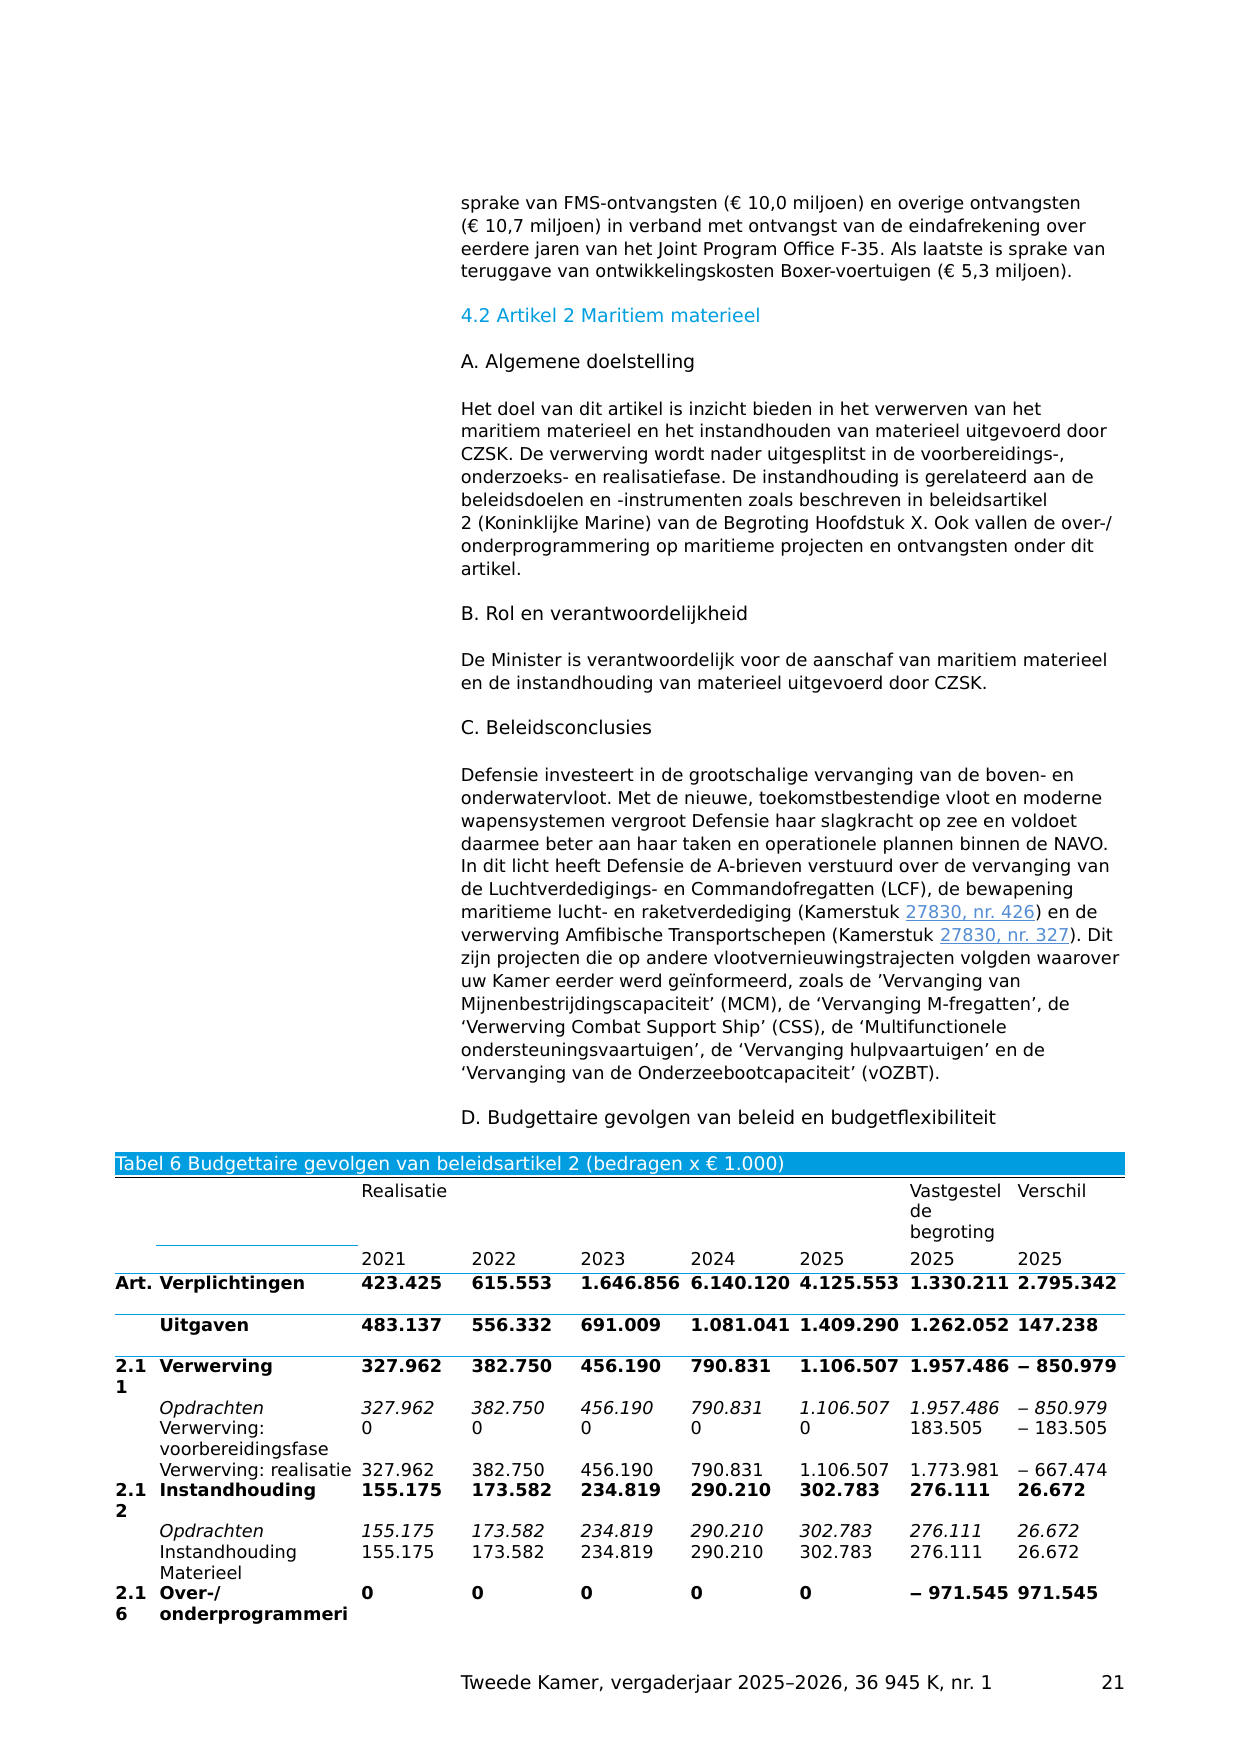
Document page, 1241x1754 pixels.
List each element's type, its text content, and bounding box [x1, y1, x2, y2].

table_cell Instandhouding [156, 1480, 358, 1521]
table_cell 1.773.981 [907, 1460, 1014, 1480]
table_cell 26.672 [1015, 1542, 1125, 1583]
table_cell Opdrachten [156, 1398, 358, 1418]
table_cell 0 [796, 1418, 907, 1459]
table_cell ‒ 850.979 [1015, 1357, 1125, 1398]
table_cell [1015, 1294, 1125, 1314]
text Het doel van dit artikel is inzicht bieden in het verwerven van het maritiem materieel en het instandhouden van materieel uitgevoerd door CZSK. De verwerving wordt nader uitgesplitst in de voorbereidings-, onderzoeks- en realisatiefase. De instandhouding is gerelateerd aan de beleidsdoelen en -instrumenten zoals beschreven in beleidsartikel 2 (Koninklijke Marine) van de Begroting Hoofdstuk X. Ook vallen de over-/ onderprogrammering op maritieme projecten en ontvangsten onder dit artikel. [461, 397, 1125, 580]
table_cell [115, 1521, 156, 1542]
table_cell 26.672 [1015, 1480, 1125, 1521]
table_cell 2025 [796, 1245, 907, 1272]
table_cell 2.795.342 [1015, 1274, 1125, 1293]
table_cell 790.831 [688, 1357, 796, 1398]
table_cell 423.425 [358, 1274, 468, 1293]
table_cell 234.819 [578, 1480, 687, 1521]
title D. Budgettaire gevolgen van beleid en budgetflexibiliteit [461, 1107, 1125, 1128]
table_cell 290.210 [688, 1542, 796, 1583]
table_cell 556.332 [469, 1315, 577, 1335]
table_cell 327.962 [358, 1357, 468, 1398]
text sprake van FMS-ontvangsten (€ 10,0 miljoen) en overige ontvangsten (€ 10,7 miljoen) in verband met ontvangst van de eindafrekening over eerdere jaren van het Joint Program Office F-35. Als laatste is sprake van teruggave van ontwikkelingskosten Boxer-voertuigen (€ 5,3 miljoen). [461, 191, 1125, 282]
table_cell 615.553 [469, 1274, 577, 1293]
table_cell 1.106.507 [796, 1460, 907, 1480]
title 4.2 Artikel 2 Maritiem materieel [461, 305, 1125, 327]
table_cell 276.111 [907, 1521, 1014, 1542]
table_cell 2021 [358, 1245, 468, 1272]
table_cell [115, 1335, 156, 1356]
table_cell [907, 1335, 1014, 1356]
table_cell 0 [578, 1418, 687, 1459]
table_cell 327.962 [358, 1460, 468, 1480]
table_cell ‒ 971.545 [907, 1583, 1014, 1624]
title C. Beleidsconclusies [461, 717, 1125, 739]
table_cell Verwerving: realisatie [156, 1460, 358, 1480]
table_cell 0 [796, 1583, 907, 1624]
title B. Rol en verantwoordelijkheid [461, 603, 1125, 625]
table_cell 290.210 [688, 1521, 796, 1542]
table_cell [907, 1294, 1014, 1314]
table_cell 276.111 [907, 1542, 1014, 1583]
table_cell 382.750 [469, 1460, 577, 1480]
table_cell 1.262.052 [907, 1315, 1014, 1335]
table_cell 1.106.507 [796, 1357, 907, 1398]
table_cell 790.831 [688, 1460, 796, 1480]
table_cell 1.646.856 [578, 1274, 687, 1293]
table_cell [358, 1335, 468, 1356]
table_cell 790.831 [688, 1398, 796, 1418]
table_cell [156, 1246, 358, 1272]
table_cell 26.672 [1015, 1521, 1125, 1542]
table_cell 971.545 [1015, 1583, 1125, 1624]
table_cell 382.750 [469, 1398, 577, 1418]
table_cell 382.750 [469, 1357, 577, 1398]
table_cell 302.783 [796, 1542, 907, 1583]
table_cell 1.106.507 [796, 1398, 907, 1418]
table_cell [156, 1294, 358, 1314]
table_cell ‒ 850.979 [1015, 1398, 1125, 1418]
table_cell 2025 [907, 1245, 1014, 1272]
table_cell Realisatie [358, 1178, 907, 1245]
table_cell 1.330.211 [907, 1274, 1014, 1293]
table_cell 183.505 [907, 1418, 1014, 1459]
table_cell [115, 1460, 156, 1480]
table_cell Verwerving: voorbereidingsfase [156, 1418, 358, 1459]
table_cell 155.175 [358, 1480, 468, 1521]
table_cell ‒ 183.505 [1015, 1418, 1125, 1459]
table_cell Uitgaven [156, 1315, 358, 1335]
table_cell Opdrachten [156, 1521, 358, 1542]
table_cell Verschil [1015, 1178, 1125, 1245]
table_cell [688, 1294, 796, 1314]
table_cell 1.081.041 [688, 1315, 796, 1335]
table_cell [115, 1542, 156, 1583]
table_cell Verwerving [156, 1357, 358, 1398]
title A. Algemene doelstelling [461, 351, 1125, 373]
table_cell 0 [688, 1583, 796, 1624]
table_cell [115, 1418, 156, 1459]
table_cell 173.582 [469, 1480, 577, 1521]
table_cell 691.009 [578, 1315, 687, 1335]
table_cell 173.582 [469, 1542, 577, 1583]
table_cell 302.783 [796, 1521, 907, 1542]
table_cell 0 [358, 1583, 468, 1624]
table_cell [115, 1315, 156, 1335]
table_cell [796, 1294, 907, 1314]
table_cell 234.819 [578, 1542, 687, 1583]
table_cell 6.140.120 [688, 1274, 796, 1293]
table_cell 1.957.486 [907, 1357, 1014, 1398]
table_cell 234.819 [578, 1521, 687, 1542]
table_cell 155.175 [358, 1521, 468, 1542]
table_cell 2.11 [115, 1357, 156, 1398]
table_cell [115, 1398, 156, 1418]
table_cell [115, 1294, 156, 1314]
table_cell [115, 1178, 156, 1245]
table_cell 0 [578, 1583, 687, 1624]
table_cell 456.190 [578, 1398, 687, 1418]
text Defensie investeert in de grootschalige vervanging van de boven- en onderwatervloot. Met de nieuwe, toekomstbestendige vloot en moderne wapensystemen vergroot Defensie haar slagkracht op zee en voldoet daarmee beter aan haar taken en operationele plannen binnen de NAVO. In dit licht heeft Defensie de A-brieven verstuurd over de vervanging van de Luchtverdedigings- en Commandofregatten (LCF), de bewapening maritieme lucht- en raketverdediging (Kamerstuk 27830, nr. 426) en de verwerving Amfibische Transportschepen (Kamerstuk 27830, nr. 327). Dit zijn projecten die op andere vlootvernieuwingstrajecten volgden waarover uw Kamer eerder werd geïnformeerd, zoals de ’Vervanging van Mijnenbestrijdingscapaciteit’ (MCM), de ‘Vervanging M-fregatten’, de ‘Verwerving Combat Support Ship’ (CSS), de ‘Multifunctionele ondersteuningsvaartuigen’, de ‘Vervanging hulpvaartuigen’ en de ‘Vervanging van de Onderzeebootcapaciteit’ (vOZBT). [461, 763, 1125, 1084]
table_cell [688, 1335, 796, 1356]
table_cell [156, 1178, 358, 1245]
table_cell [469, 1335, 577, 1356]
table_cell Art. [115, 1274, 156, 1293]
table_cell 2023 [578, 1245, 687, 1272]
table_cell [578, 1335, 687, 1356]
table_cell Instandhouding Materieel [156, 1542, 358, 1583]
table_cell ‒ 667.474 [1015, 1460, 1125, 1480]
table_cell 0 [469, 1418, 577, 1459]
table_cell 483.137 [358, 1315, 468, 1335]
table_cell 173.582 [469, 1521, 577, 1542]
table_cell [1015, 1335, 1125, 1356]
table_cell 4.125.553 [796, 1274, 907, 1293]
table_cell 1.409.290 [796, 1315, 907, 1335]
table_cell 2025 [1015, 1245, 1125, 1272]
table_cell 2.16 [115, 1583, 156, 1624]
table_cell 147.238 [1015, 1315, 1125, 1335]
text De Minister is verantwoordelijk voor de aanschaf van maritiem materieel en de instandhouding van materieel uitgevoerd door CZSK. [461, 648, 1125, 694]
table_cell [796, 1335, 907, 1356]
table_cell [469, 1294, 577, 1314]
table_cell 290.210 [688, 1480, 796, 1521]
table_cell [358, 1294, 468, 1314]
table_cell [578, 1294, 687, 1314]
table_cell 0 [688, 1418, 796, 1459]
table_cell 2022 [469, 1245, 577, 1272]
table_cell 0 [358, 1418, 468, 1459]
table_cell 0 [469, 1583, 577, 1624]
table_cell 327.962 [358, 1398, 468, 1418]
table_cell 155.175 [358, 1542, 468, 1583]
table_cell 302.783 [796, 1480, 907, 1521]
table_cell 456.190 [578, 1460, 687, 1480]
table_cell 2024 [688, 1245, 796, 1272]
table_cell [115, 1245, 156, 1272]
table_cell 1.957.486 [907, 1398, 1014, 1418]
table_cell Vastgestelde begroting [907, 1178, 1014, 1245]
table_cell 2.12 [115, 1480, 156, 1521]
table_cell Over-/ onderprogrammeri [156, 1583, 358, 1624]
table_cell 276.111 [907, 1480, 1014, 1521]
table_cell Verplichtingen [156, 1274, 358, 1293]
table_cell [156, 1335, 358, 1356]
table_cell 456.190 [578, 1357, 687, 1398]
